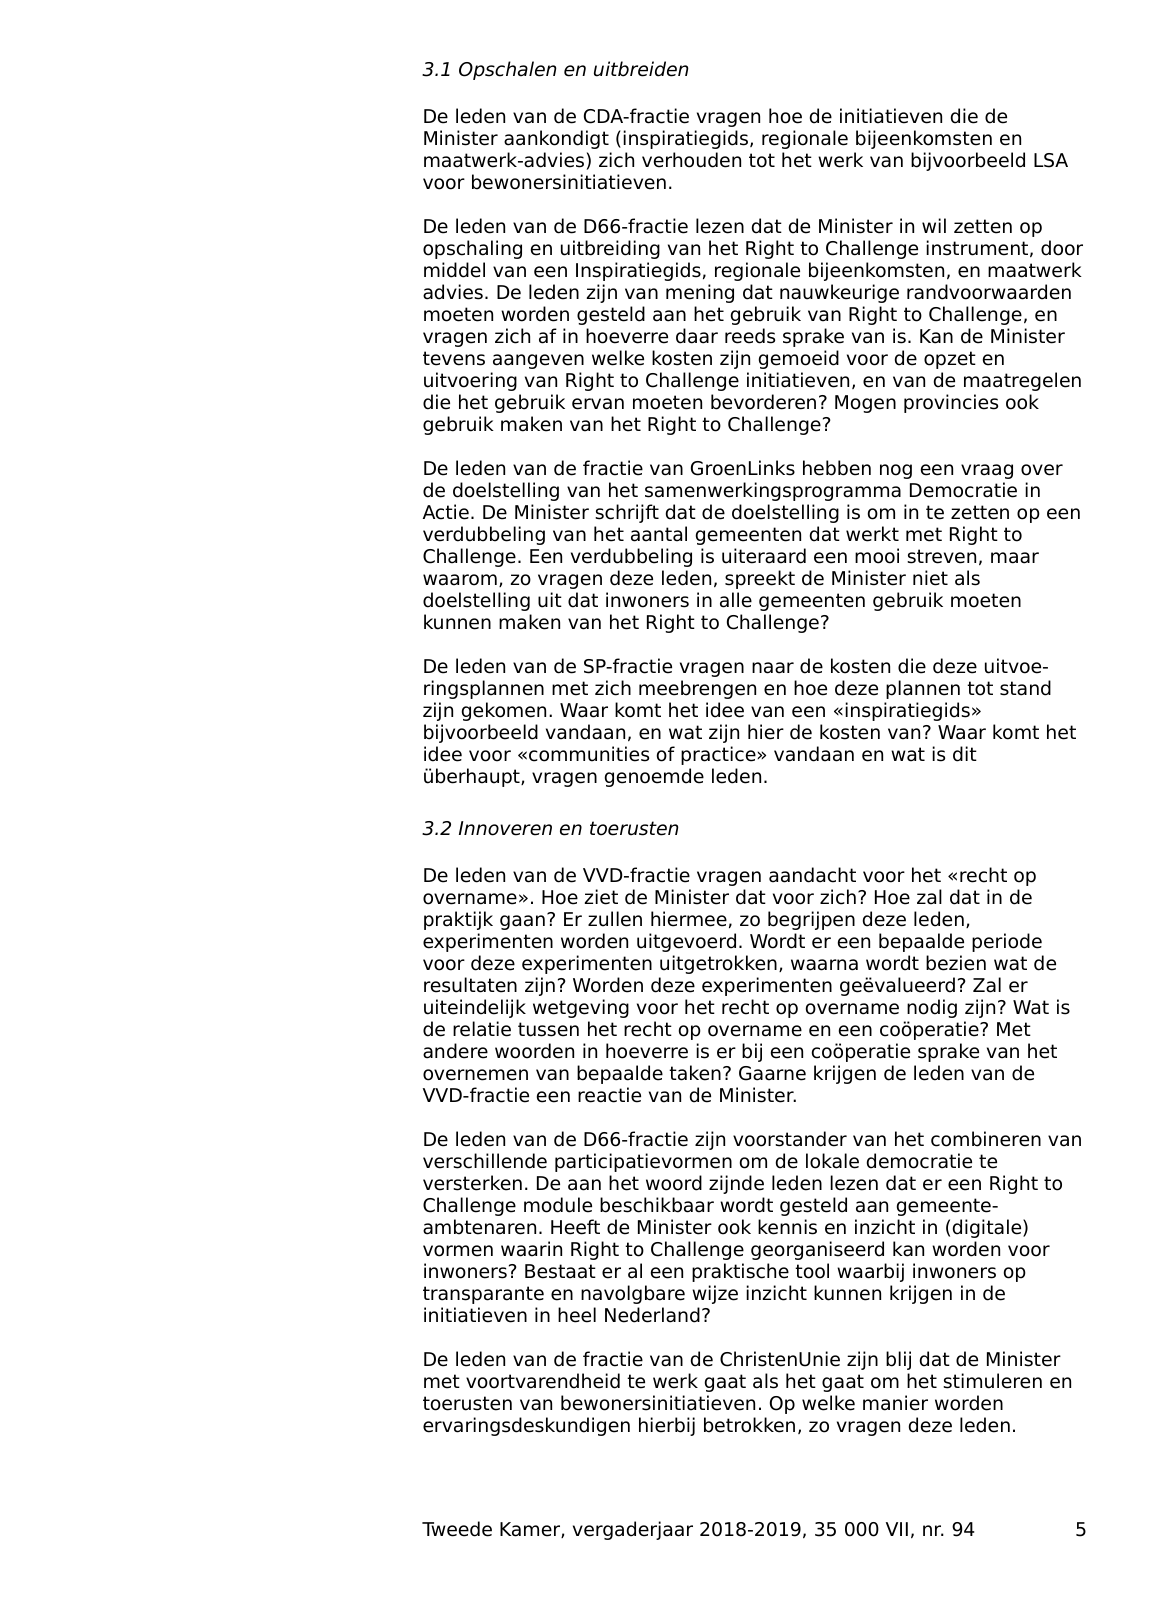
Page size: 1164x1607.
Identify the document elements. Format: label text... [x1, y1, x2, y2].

subtitle 3.2 Innoveren en toerusten [422, 818, 1087, 840]
text De leden van de fractie van GroenLinks hebben nog een vraag over de doelstelling van het samenwerkingsprogramma Democratie in Actie. De Minister schrijft dat de doelstelling is om in te zetten op een verdubbeling van het aantal gemeenten dat werkt met Right to Challenge. Een verdubbeling is uiteraard een mooi streven, maar waarom, zo vragen deze leden, spreekt de Minister niet als doelstelling uit dat inwoners in alle gemeenten gebruik moeten kunnen maken van het Right to Challenge? [422, 458, 1087, 634]
text De leden van de D66-fractie zijn voorstander van het combineren van verschillende participatievormen om de lokale democratie te versterken. De aan het woord zijnde leden lezen dat er een Right to Challenge module beschikbaar wordt gesteld aan gemeente-ambtenaren. Heeft de Minister ook kennis en inzicht in (digitale) vormen waarin Right to Challenge georganiseerd kan worden voor inwoners? Bestaat er al een praktische tool waarbij inwoners op transparante en navolgbare wijze inzicht kunnen krijgen in de initiatieven in heel Nederland? [422, 1129, 1087, 1327]
subtitle 3.1 Opschalen en uitbreiden [422, 59, 1087, 81]
text De leden van de SP-fractie vragen naar de kosten die deze uitvoe-ringsplannen met zich meebrengen en hoe deze plannen tot stand zijn gekomen. Waar komt het idee van een «inspiratiegids» bijvoorbeeld vandaan, en wat zijn hier de kosten van? Waar komt het idee voor «communities of practice» vandaan en wat is dit überhaupt, vragen genoemde leden. [422, 656, 1087, 788]
text De leden van de CDA-fractie vragen hoe de initiatieven die de Minister aankondigt (inspiratiegids, regionale bijeenkomsten en maatwerk-advies) zich verhouden tot het werk van bijvoorbeeld LSA voor bewonersinitiatieven. [422, 106, 1087, 194]
text De leden van de VVD-fractie vragen aandacht voor het «recht op overname». Hoe ziet de Minister dat voor zich? Hoe zal dat in de praktijk gaan? Er zullen hiermee, zo begrijpen deze leden, experimenten worden uitgevoerd. Wordt er een bepaalde periode voor deze experimenten uitgetrokken, waarna wordt bezien wat de resultaten zijn? Worden deze experimenten geëvalueerd? Zal er uiteindelijk wetgeving voor het recht op overname nodig zijn? Wat is de relatie tussen het recht op overname en een coöperatie? Met andere woorden in hoeverre is er bij een coöperatie sprake van het overnemen van bepaalde taken? Gaarne krijgen de leden van de VVD-fractie een reactie van de Minister. [422, 865, 1087, 1107]
text De leden van de fractie van de ChristenUnie zijn blij dat de Minister met voortvarendheid te werk gaat als het gaat om het stimuleren en toerusten van bewonersinitiatieven. Op welke manier worden ervaringsdeskundigen hierbij betrokken, zo vragen deze leden. [422, 1349, 1087, 1437]
text De leden van de D66-fractie lezen dat de Minister in wil zetten op opschaling en uitbreiding van het Right to Challenge instrument, door middel van een Inspiratiegids, regionale bijeenkomsten, en maatwerk advies. De leden zijn van mening dat nauwkeurige randvoorwaarden moeten worden gesteld aan het gebruik van Right to Challenge, en vragen zich af in hoeverre daar reeds sprake van is. Kan de Minister tevens aangeven welke kosten zijn gemoeid voor de opzet en uitvoering van Right to Challenge initiatieven, en van de maatregelen die het gebruik ervan moeten bevorderen? Mogen provincies ook gebruik maken van het Right to Challenge? [422, 216, 1087, 436]
